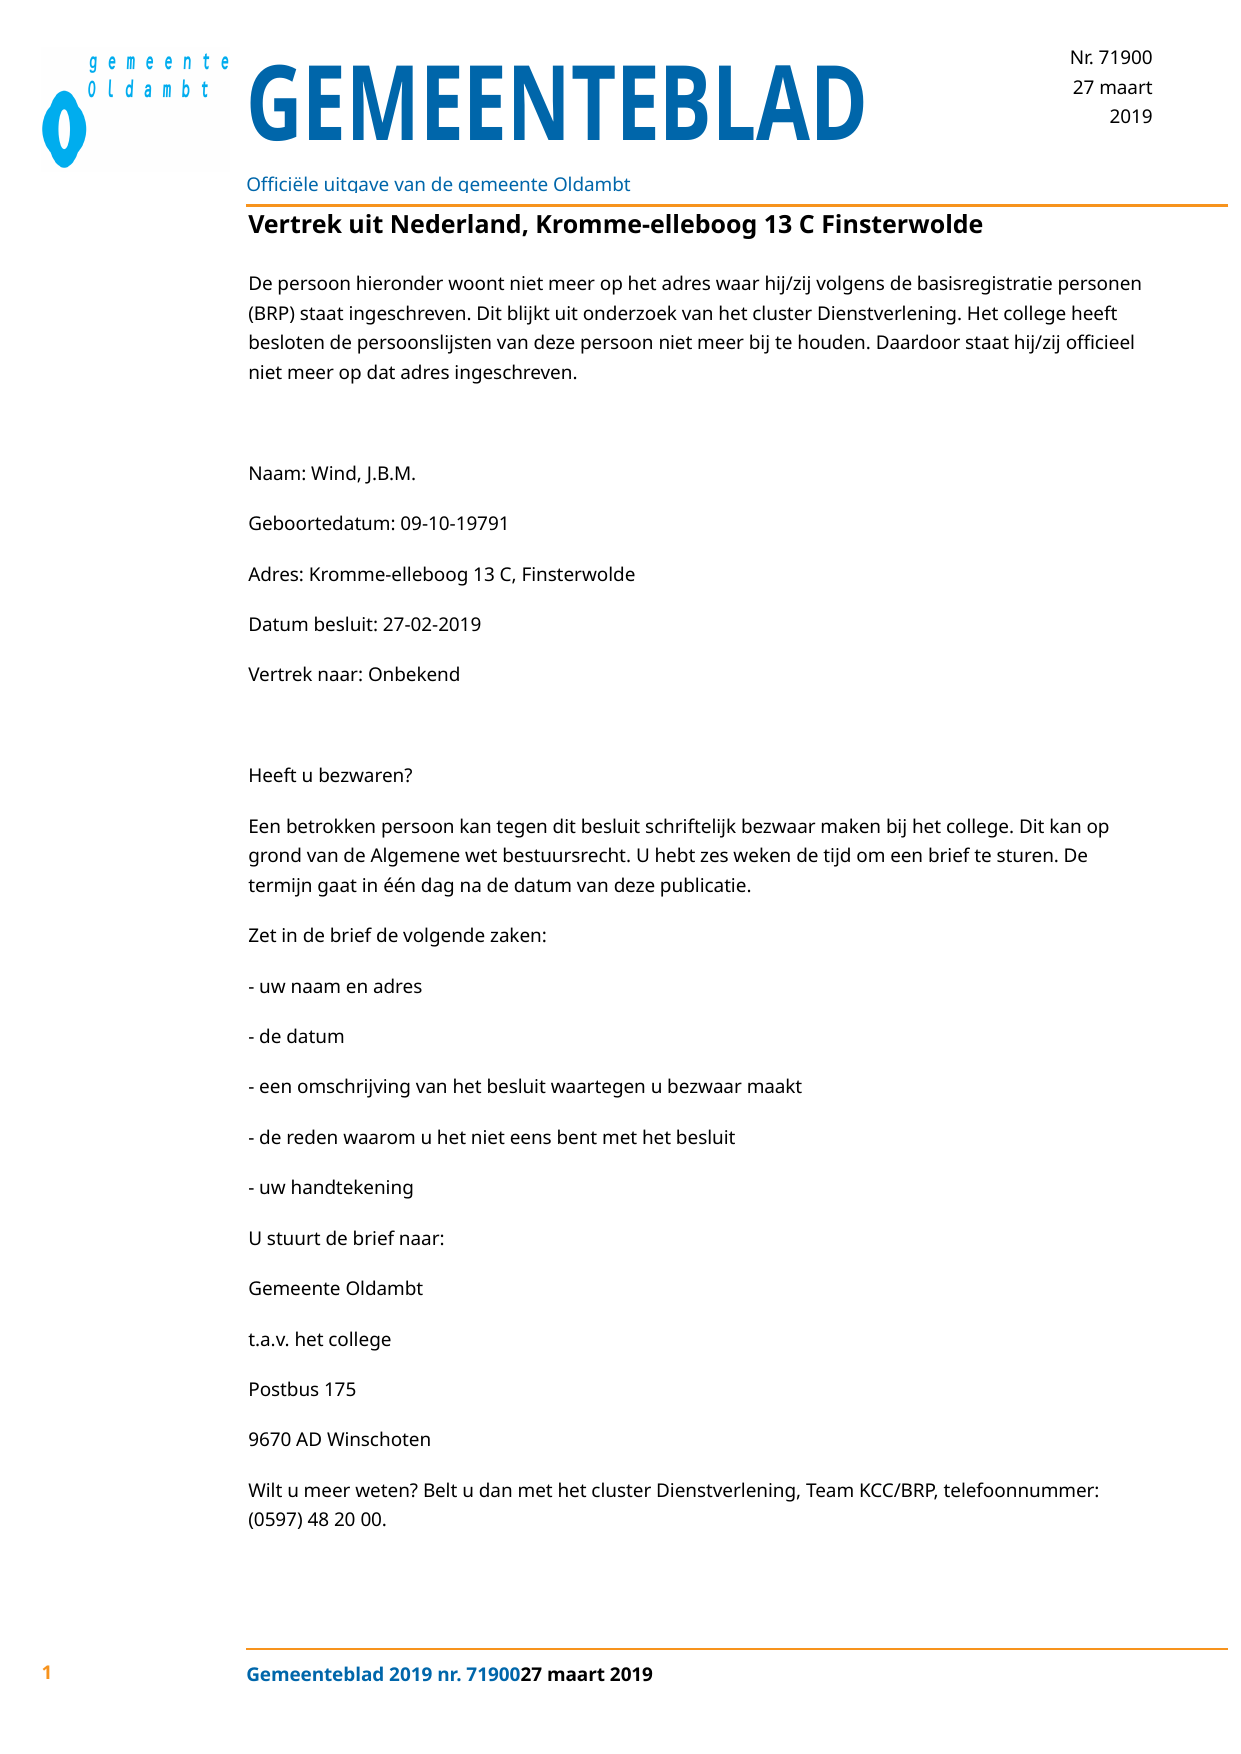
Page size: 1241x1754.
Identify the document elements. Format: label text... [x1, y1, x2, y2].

text Zet in de brief de volgende zaken: [248, 922, 1152, 948]
text Geboortedatum: 09-10-19791 [248, 510, 1152, 536]
text Heeft u bezwaren? [248, 762, 1152, 788]
text t.a.v. het college [248, 1326, 1152, 1351]
text Wilt u meer weten? Belt u dan met het cluster Dienstverlening, Team KCC/BRP, telefoonnummer: (0597) 48 20 00. [248, 1477, 1152, 1532]
text - de datum [248, 1023, 1152, 1049]
text - een omschrijving van het besluit waartegen u bezwaar maakt [248, 1074, 1152, 1099]
text De persoon hieronder woont niet meer op het adres waar hij/zij volgens de basisregistratie personen (BRP) staat ingeschreven. Dit blijkt uit onderzoek van het cluster Dienstverlening. Het college heeft besloten de persoonslijsten van deze persoon niet meer bij te houden. Daardoor staat hij/zij officieel niet meer op dat adres ingeschreven. [248, 270, 1152, 385]
text Datum besluit: 27-02-2019 [248, 611, 1152, 637]
text Vertrek naar: Onbekend [248, 662, 1152, 687]
picture [41, 47, 231, 172]
text - uw naam en adres [248, 973, 1152, 998]
text - de reden waarom u het niet eens bent met het besluit [248, 1124, 1152, 1150]
text 9670 AD Winschoten [248, 1427, 1152, 1452]
text Gemeente Oldambt [248, 1275, 1152, 1301]
text Een betrokken persoon kan tegen dit besluit schriftelijk bezwaar maken bij het college. Dit kan op grond van de Algemene wet bestuursrecht. U hebt zes weken de tijd om een brief te sturen. De termijn gaat in één dag na de datum van deze publicatie. [248, 813, 1152, 898]
text Naam: Wind, J.B.M. [248, 460, 1152, 486]
text Vertrek uit Nederland, Kromme-elleboog 13 C Finsterwolde [248, 207, 1152, 241]
text Adres: Kromme-elleboog 13 C, Finsterwolde [248, 561, 1152, 586]
text Postbus 175 [248, 1376, 1152, 1402]
text U stuurt de brief naar: [248, 1225, 1152, 1251]
text - uw handtekening [248, 1174, 1152, 1200]
